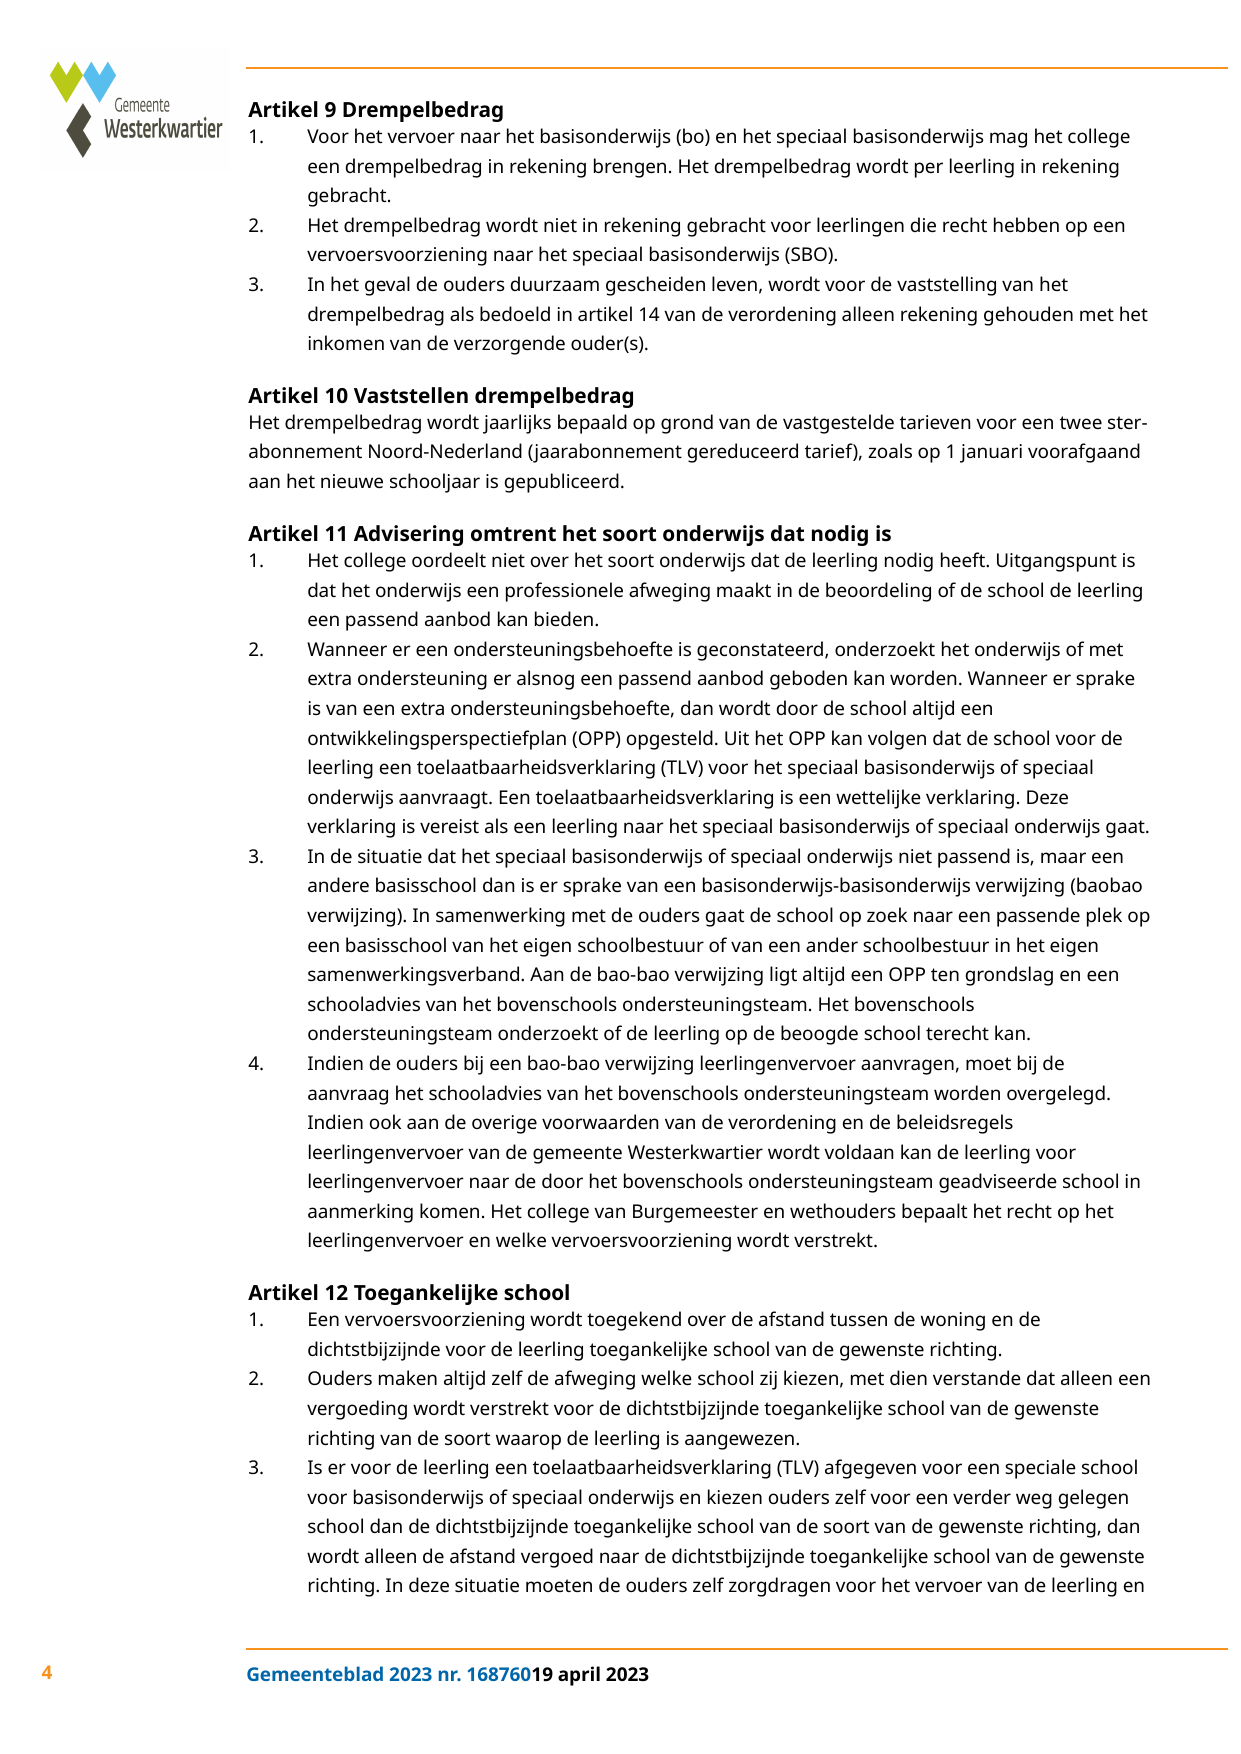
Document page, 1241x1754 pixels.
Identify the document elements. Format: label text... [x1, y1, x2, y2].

list In het geval de ouders duurzaam gescheiden leven, wordt voor de vaststelling van het drempelbedrag als bedoeld in artikel 14 van de verordening alleen rekening gehouden met het inkomen van de verzorgende ouder(s). [248, 271, 1152, 356]
text Artikel 9 Drempelbedrag [248, 95, 1152, 123]
list Indien de ouders bij een bao-bao verwijzing leerlingenvervoer aanvragen, moet bij de aanvraag het schooladvies van het bovenschools ondersteuningsteam worden overgelegd. Indien ook aan de overige voorwaarden van de verordening en de beleidsregels leerlingenvervoer van de gemeente Westerkwartier wordt voldaan kan de leerling voor leerlingenvervoer naar de door het bovenschools ondersteuningsteam geadviseerde school in aanmerking komen. Het college van Burgemeester en wethouders bepaalt het recht op het leerlingenvervoer en welke vervoersvoorziening wordt verstrekt. [248, 1050, 1152, 1253]
list Voor het vervoer naar het basisonderwijs (bo) en het speciaal basisonderwijs mag het college een drempelbedrag in rekening brengen. Het drempelbedrag wordt per leerling in rekening gebracht. [248, 123, 1152, 208]
list Het drempelbedrag wordt niet in rekening gebracht voor leerlingen die recht hebben op een vervoersvoorziening naar het speciaal basisonderwijs (SBO). [248, 212, 1152, 267]
list In de situatie dat het speciaal basisonderwijs of speciaal onderwijs niet passend is, maar een andere basisschool dan is er sprake van een basisonderwijs-basisonderwijs verwijzing (baobao verwijzing). In samenwerking met de ouders gaat de school op zoek naar een passende plek op een basisschool van het eigen schoolbestuur of van een ander schoolbestuur in het eigen samenwerkingsverband. Aan de bao-bao verwijzing ligt altijd een OPP ten grondslag en een schooladvies van het bovenschools ondersteuningsteam. Het bovenschools ondersteuningsteam onderzoekt of de leerling op de beoogde school terecht kan. [248, 843, 1152, 1046]
text Artikel 10 Vaststellen drempelbedrag [248, 381, 1152, 409]
text Het drempelbedrag wordt jaarlijks bepaald op grond van de vastgestelde tarieven voor een twee ster-abonnement Noord-Nederland (jaarabonnement gereduceerd tarief), zoals op 1 januari voorafgaand aan het nieuwe schooljaar is gepubliceerd. [248, 409, 1152, 494]
text Artikel 11 Advisering omtrent het soort onderwijs dat nodig is [248, 519, 1152, 547]
list Ouders maken altijd zelf de afweging welke school zij kiezen, met dien verstande dat alleen een vergoeding wordt verstrekt voor de dichtstbijzijnde toegankelijke school van de gewenste richting van de soort waarop de leerling is aangewezen. [248, 1366, 1152, 1451]
list Een vervoersvoorziening wordt toegekend over de afstand tussen de woning en de dichtstbijzijnde voor de leerling toegankelijke school van de gewenste richting. [248, 1306, 1152, 1362]
list Wanneer er een ondersteuningsbehoefte is geconstateerd, onderzoekt het onderwijs of met extra ondersteuning er alsnog een passend aanbod geboden kan worden. Wanneer er sprake is van een extra ondersteuningsbehoefte, dan wordt door de school altijd een ontwikkelingsperspectiefplan (OPP) opgesteld. Uit het OPP kan volgen dat de school voor de leerling een toelaatbaarheidsverklaring (TLV) voor het speciaal basisonderwijs of speciaal onderwijs aanvraagt. Een toelaatbaarheidsverklaring is een wettelijke verklaring. Deze verklaring is vereist als een leerling naar het speciaal basisonderwijs of speciaal onderwijs gaat. [248, 636, 1152, 839]
picture [41, 47, 231, 172]
list Het college oordeelt niet over het soort onderwijs dat de leerling nodig heeft. Uitgangspunt is dat het onderwijs een professionele afweging maakt in de beoordeling of de school de leerling een passend aanbod kan bieden. [248, 547, 1152, 632]
list Is er voor de leerling een toelaatbaarheidsverklaring (TLV) afgegeven voor een speciale school voor basisonderwijs of speciaal onderwijs en kiezen ouders zelf voor een verder weg gelegen school dan de dichtstbijzijnde toegankelijke school van de soort van de gewenste richting, dan wordt alleen de afstand vergoed naar de dichtstbijzijnde toegankelijke school van de gewenste richting. In deze situatie moeten de ouders zelf zorgdragen voor het vervoer van de leerling en [248, 1454, 1152, 1598]
text Artikel 12 Toegankelijke school [248, 1278, 1152, 1306]
